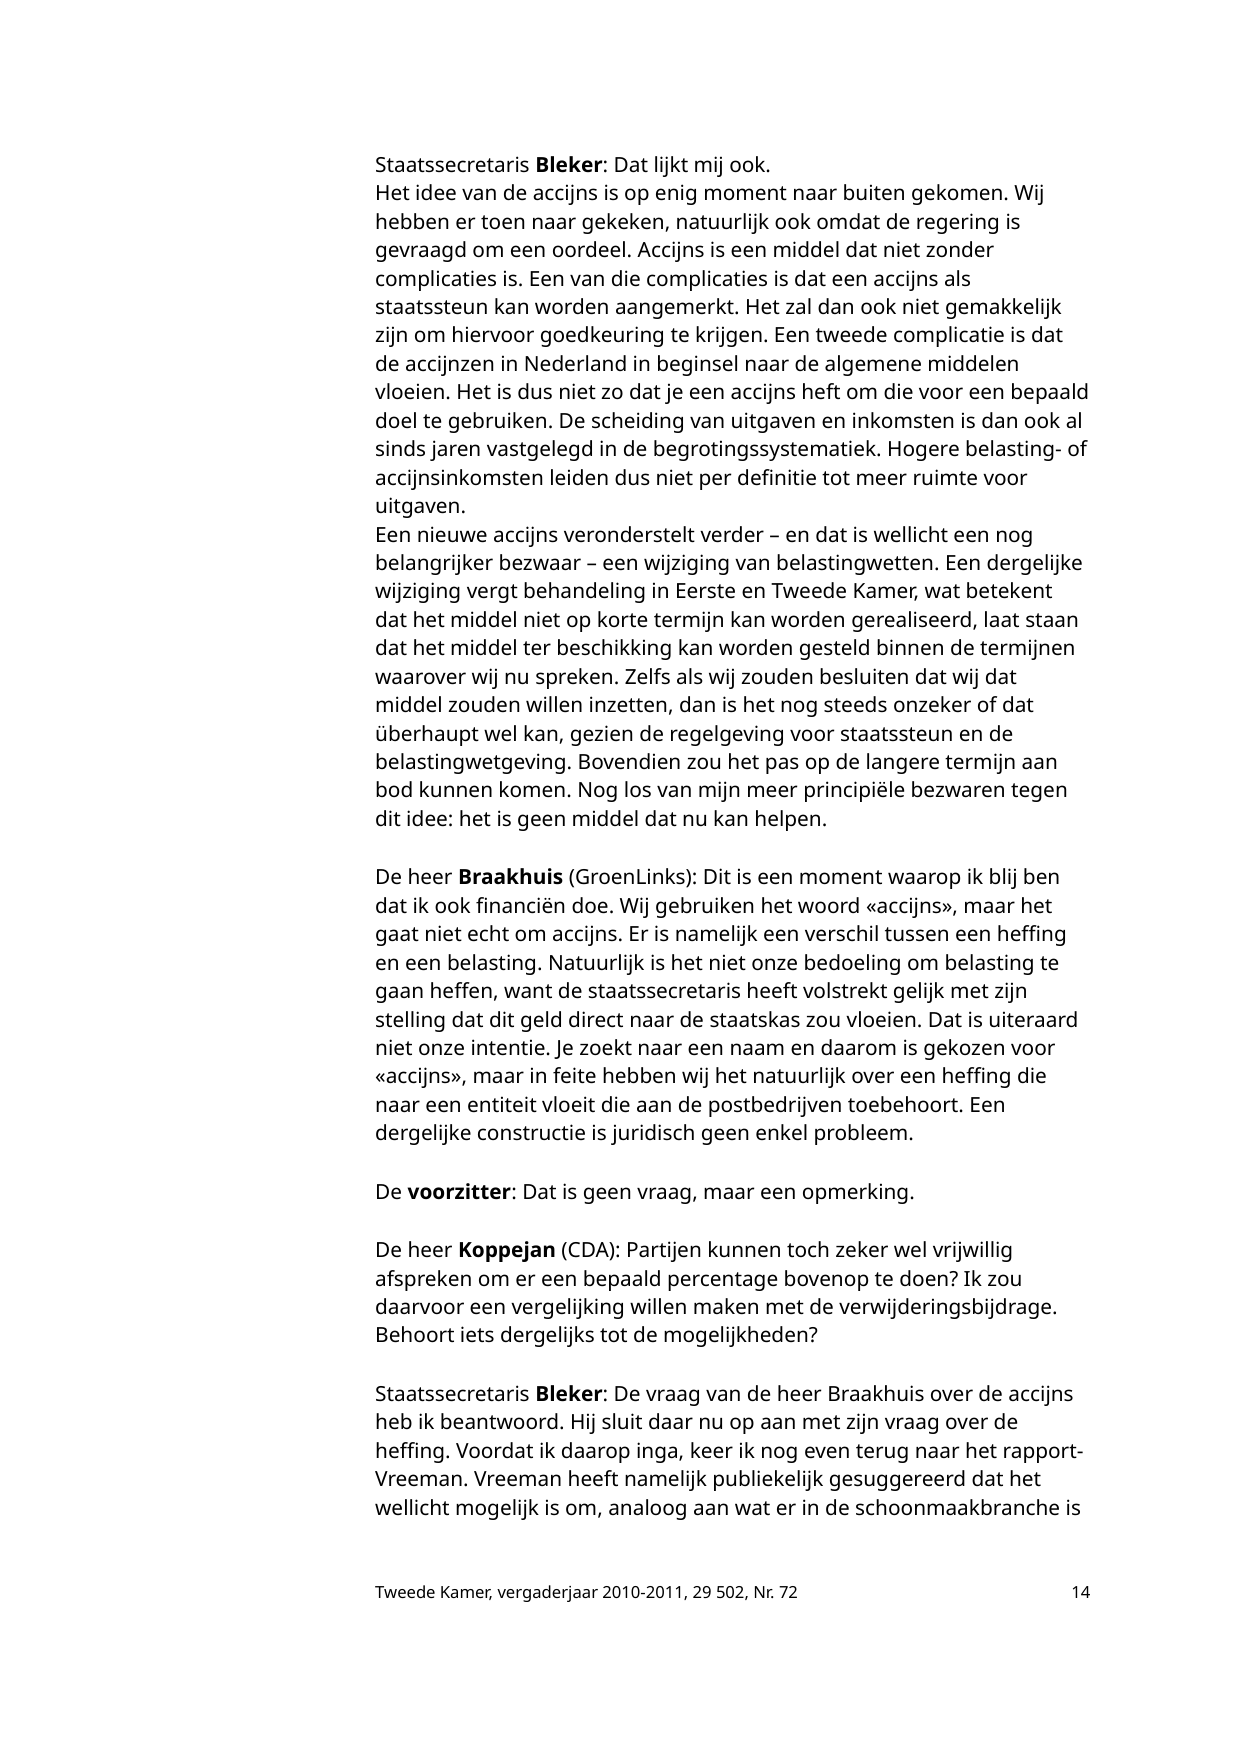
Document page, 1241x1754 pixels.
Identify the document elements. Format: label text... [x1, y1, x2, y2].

text Een nieuwe accijns veronderstelt verder – en dat is wellicht een nog belangrijker bezwaar – een wijziging van belastingwetten. Een dergelijke wijziging vergt behandeling in Eerste en Tweede Kamer, wat betekent dat het middel niet op korte termijn kan worden gerealiseerd, laat staan dat het middel ter beschikking kan worden gesteld binnen de termijnen waarover wij nu spreken. Zelfs als wij zouden besluiten dat wij dat middel zouden willen inzetten, dan is het nog steeds onzeker of dat überhaupt wel kan, gezien de regelgeving voor staatssteun en de belastingwetgeving. Bovendien zou het pas op de langere termijn aan bod kunnen komen. Nog los van mijn meer principiële bezwaren tegen dit idee: het is geen middel dat nu kan helpen. [375, 520, 1090, 832]
text Staatssecretaris Bleker: Dat lijkt mij ook. [375, 150, 1090, 178]
text De heer Braakhuis (GroenLinks): Dit is een moment waarop ik blij ben dat ik ook financiën doe. Wij gebruiken het woord «accijns», maar het gaat niet echt om accijns. Er is namelijk een verschil tussen een heffing en een belasting. Natuurlijk is het niet onze bedoeling om belasting te gaan heffen, want de staatssecretaris heeft volstrekt gelijk met zijn stelling dat dit geld direct naar de staatskas zou vloeien. Dat is uiteraard niet onze intentie. Je zoekt naar een naam en daarom is gekozen voor «accijns», maar in feite hebben wij het natuurlijk over een heffing die naar een entiteit vloeit die aan de postbedrijven toebehoort. Een dergelijke constructie is juridisch geen enkel probleem. [375, 862, 1090, 1147]
text De heer Koppejan (CDA): Partijen kunnen toch zeker wel vrijwillig afspreken om er een bepaald percentage bovenop te doen? Ik zou daarvoor een vergelijking willen maken met de verwijderingsbijdrage. Behoort iets dergelijks tot de mogelijkheden? [375, 1235, 1090, 1349]
text Staatssecretaris Bleker: De vraag van de heer Braakhuis over de accijns heb ik beantwoord. Hij sluit daar nu op aan met zijn vraag over de heffing. Voordat ik daarop inga, keer ik nog even terug naar het rapport-Vreeman. Vreeman heeft namelijk publiekelijk gesuggereerd dat het wellicht mogelijk is om, analoog aan wat er in de schoonmaakbranche is [375, 1379, 1090, 1521]
text De voorzitter: Dat is geen vraag, maar een opmerking. [375, 1177, 1090, 1205]
text Het idee van de accijns is op enig moment naar buiten gekomen. Wij hebben er toen naar gekeken, natuurlijk ook omdat de regering is gevraagd om een oordeel. Accijns is een middel dat niet zonder complicaties is. Een van die complicaties is dat een accijns als staatssteun kan worden aangemerkt. Het zal dan ook niet gemakkelijk zijn om hiervoor goedkeuring te krijgen. Een tweede complicatie is dat de accijnzen in Nederland in beginsel naar de algemene middelen vloeien. Het is dus niet zo dat je een accijns heft om die voor een bepaald doel te gebruiken. De scheiding van uitgaven en inkomsten is dan ook al sinds jaren vastgelegd in de begrotingssystematiek. Hogere belasting- of accijnsinkomsten leiden dus niet per definitie tot meer ruimte voor uitgaven. [375, 178, 1090, 520]
